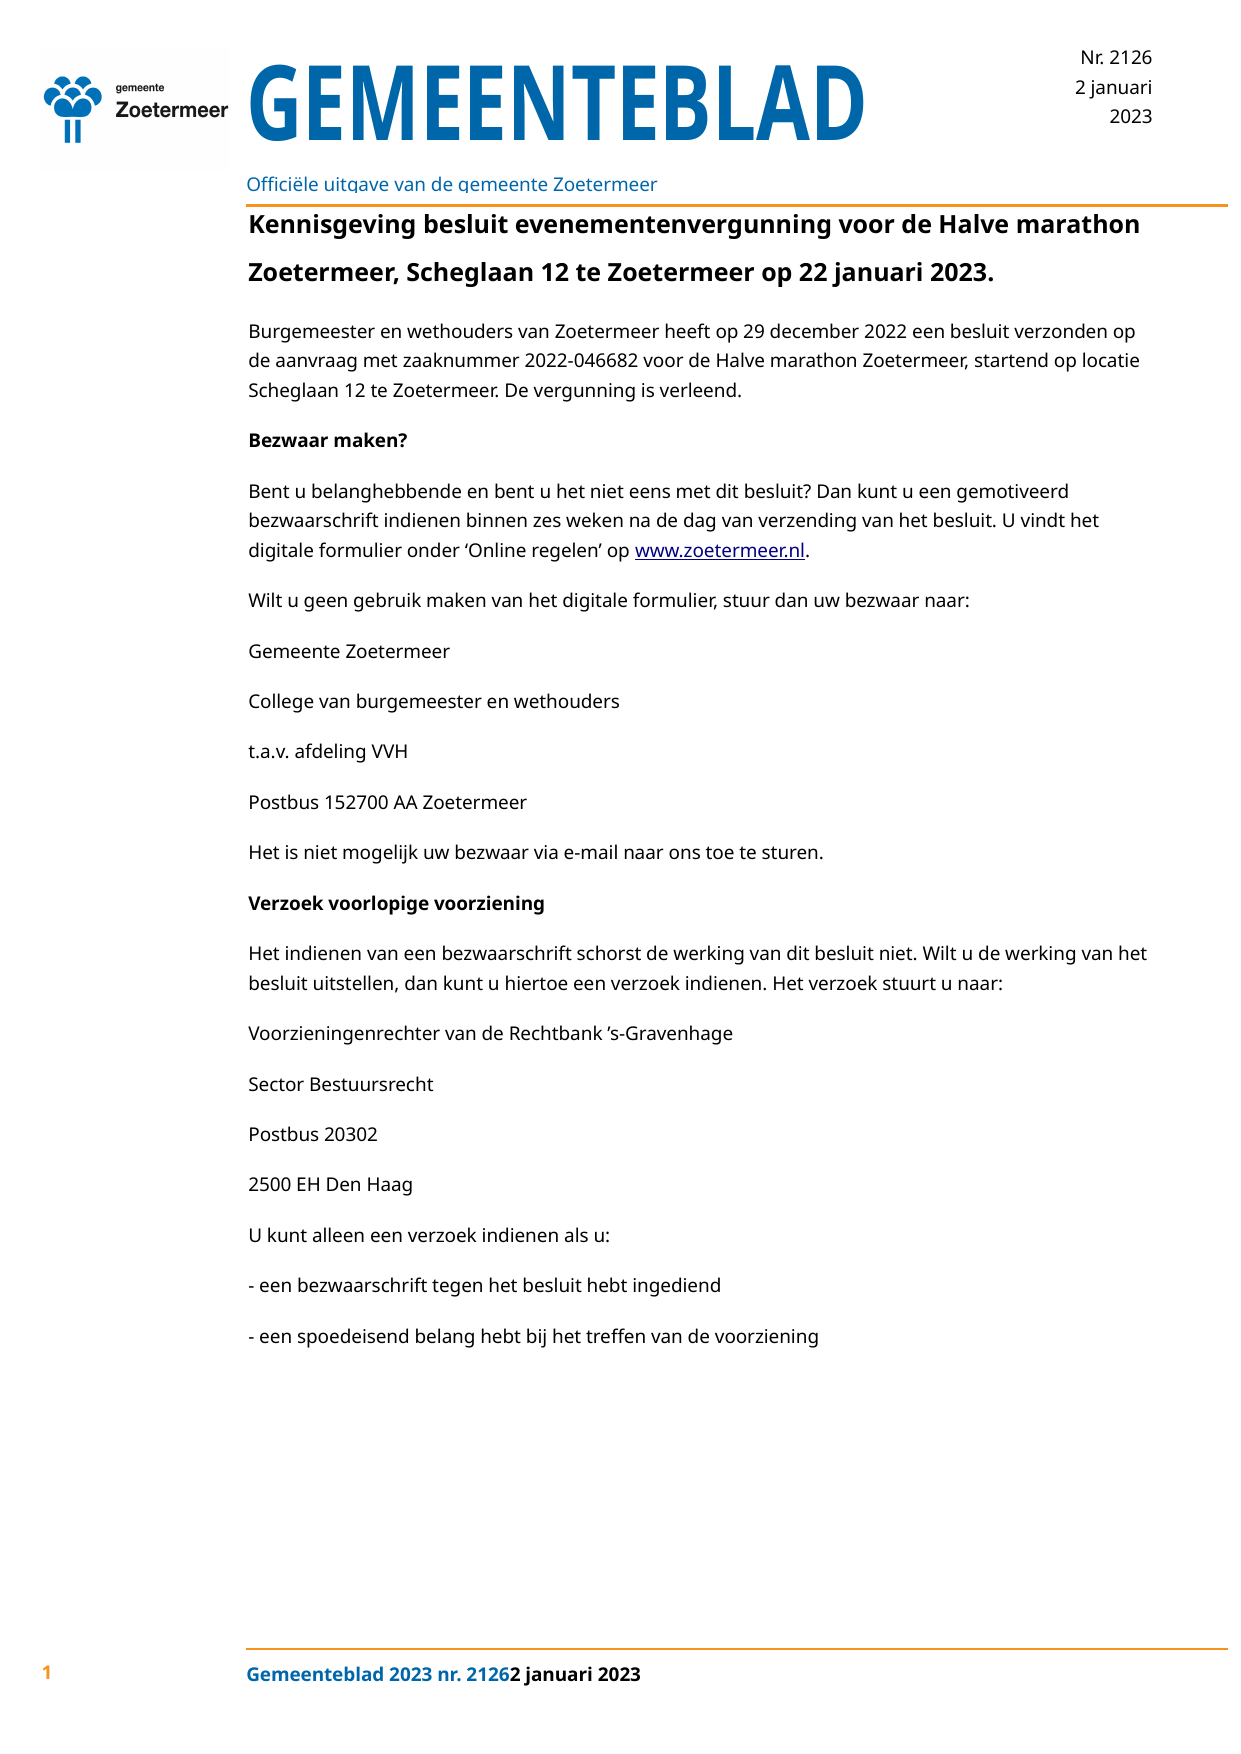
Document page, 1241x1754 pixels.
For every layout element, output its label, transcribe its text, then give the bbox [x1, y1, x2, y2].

text Het is niet mogelijk uw bezwaar via e-mail naar ons toe te sturen. [248, 839, 1152, 865]
text - een spoedeisend belang hebt bij het treffen van de voorziening [248, 1323, 1152, 1349]
text 2500 EH Den Haag [248, 1172, 1152, 1197]
picture [41, 47, 231, 172]
text Gemeente Zoetermeer [248, 638, 1152, 664]
text Bezwaar maken? [248, 427, 1152, 453]
text Postbus 152700 AA Zoetermeer [248, 789, 1152, 815]
text Verzoek voorlopige voorziening [248, 890, 1152, 916]
text College van burgemeester en wethouders [248, 688, 1152, 714]
text Voorzieningenrechter van de Rechtbank ’s-Gravenhage [248, 1020, 1152, 1046]
text t.a.v. afdeling VVH [248, 739, 1152, 764]
text Het indienen van een bezwaarschrift schorst de werking van dit besluit niet. Wilt u de werking van het besluit uitstellen, dan kunt u hiertoe een verzoek indienen. Het verzoek stuurt u naar: [248, 940, 1152, 996]
text Postbus 20302 [248, 1121, 1152, 1147]
text Bent u belanghebbende en bent u het niet eens met dit besluit? Dan kunt u een gemotiveerd bezwaarschrift indienen binnen zes weken na de dag van verzending van het besluit. U vindt het digitale formulier onder ‘Online regelen’ op www.zoetermeer.nl. [248, 478, 1152, 563]
text Wilt u geen gebruik maken van het digitale formulier, stuur dan uw bezwaar naar: [248, 587, 1152, 613]
text Burgemeester en wethouders van Zoetermeer heeft op 29 december 2022 een besluit verzonden op de aanvraag met zaaknummer 2022-046682 voor de Halve marathon Zoetermeer, startend op locatie Scheglaan 12 te Zoetermeer. De vergunning is verleend. [248, 318, 1152, 403]
text U kunt alleen een verzoek indienen als u: [248, 1222, 1152, 1248]
text Kennisgeving besluit evenementenvergunning voor de Halve marathon Zoetermeer, Scheglaan 12 te Zoetermeer op 22 januari 2023. [248, 207, 1152, 288]
text Sector Bestuursrecht [248, 1071, 1152, 1097]
text - een bezwaarschrift tegen het besluit hebt ingediend [248, 1272, 1152, 1298]
